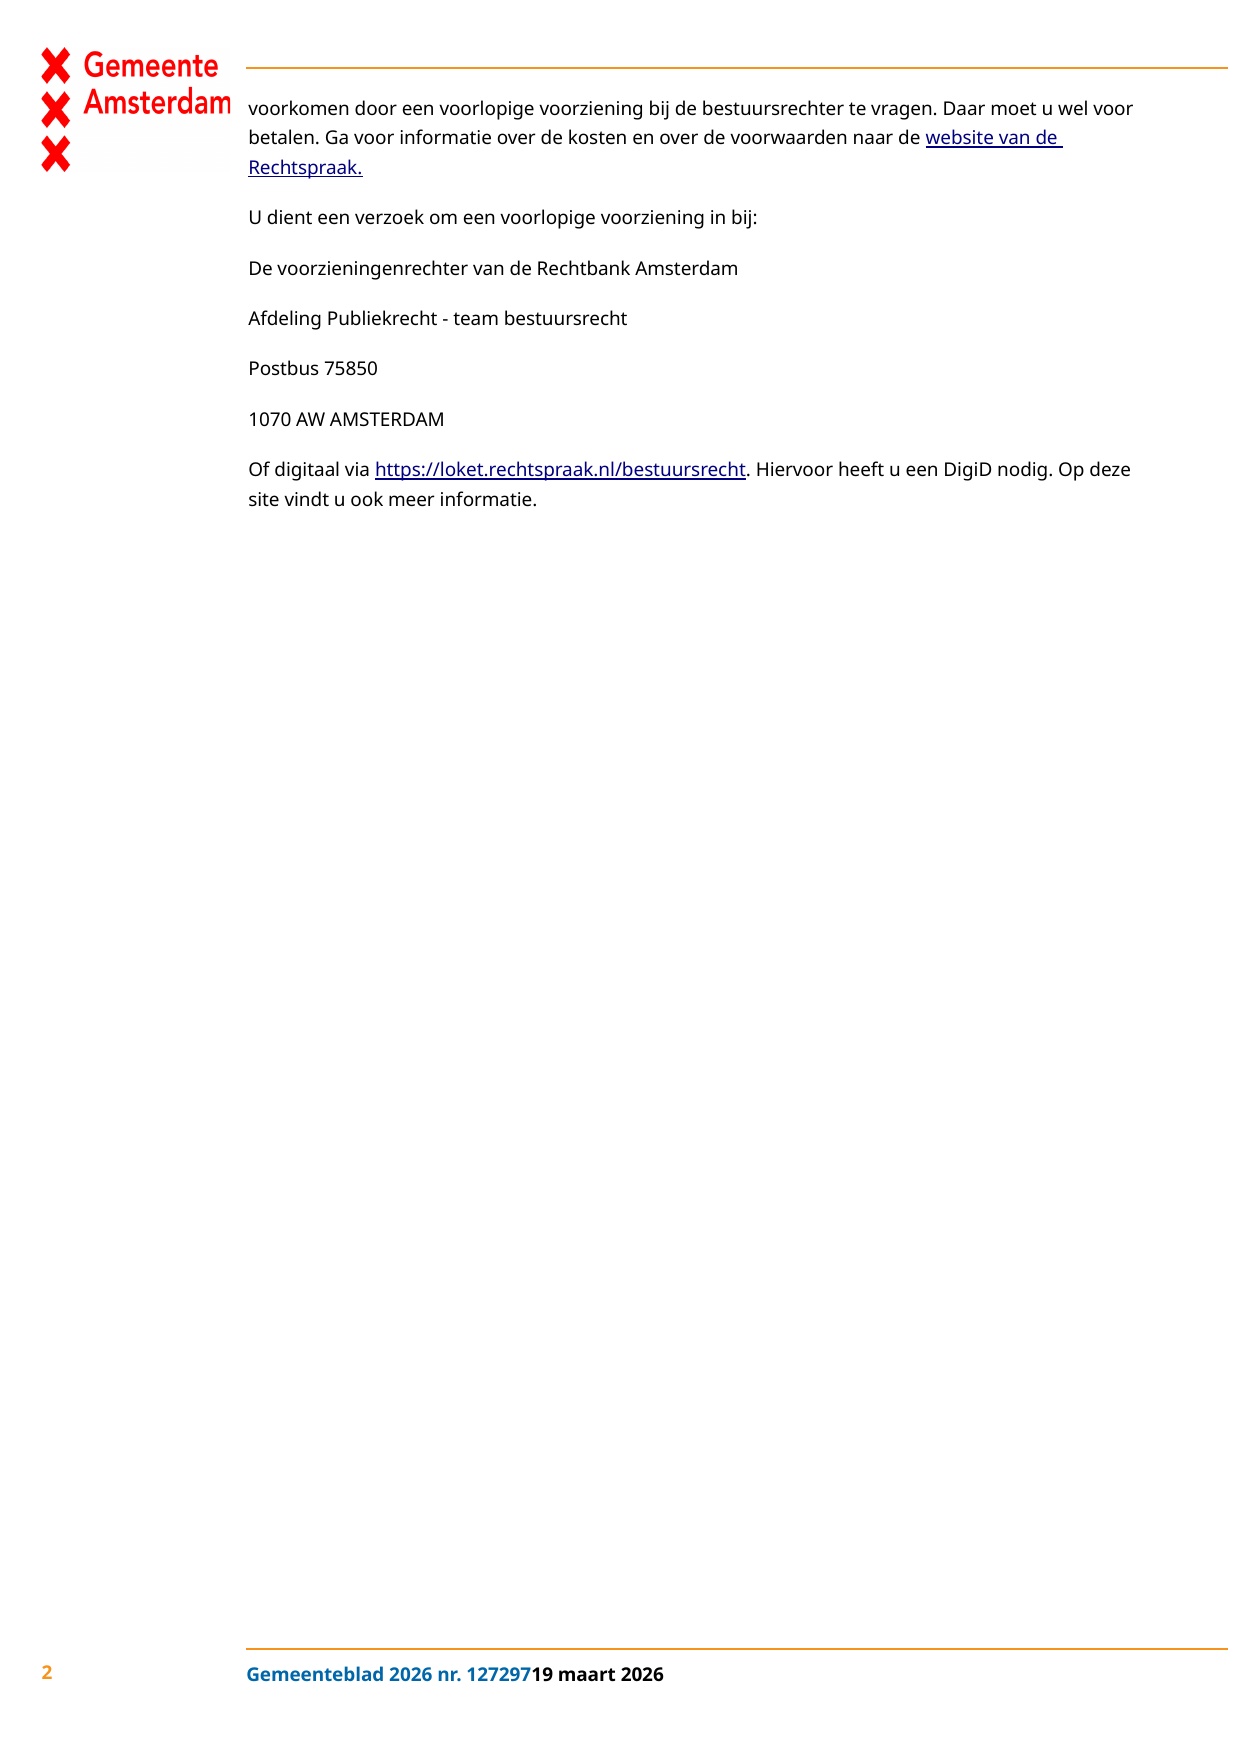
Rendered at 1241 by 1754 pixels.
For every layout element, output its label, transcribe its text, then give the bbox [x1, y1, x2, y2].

text De voorzieningenrechter van de Rechtbank Amsterdam [248, 255, 1152, 281]
text Of digitaal via https://loket.rechtspraak.nl/bestuursrecht. Hiervoor heeft u een DigiD nodig. Op deze site vindt u ook meer informatie. [248, 456, 1152, 512]
text 1070 AW AMSTERDAM [248, 406, 1152, 432]
picture [41, 47, 231, 172]
text U dient een verzoek om een voorlopige voorziening in bij: [248, 204, 1152, 230]
text Afdeling Publiekrecht - team bestuursrecht [248, 305, 1152, 331]
text voorkomen door een voorlopige voorziening bij de bestuursrechter te vragen. Daar moet u wel voor betalen. Ga voor informatie over de kosten en over de voorwaarden naar de website van de Rechtspraak. [248, 95, 1152, 180]
text Postbus 75850 [248, 356, 1152, 381]
